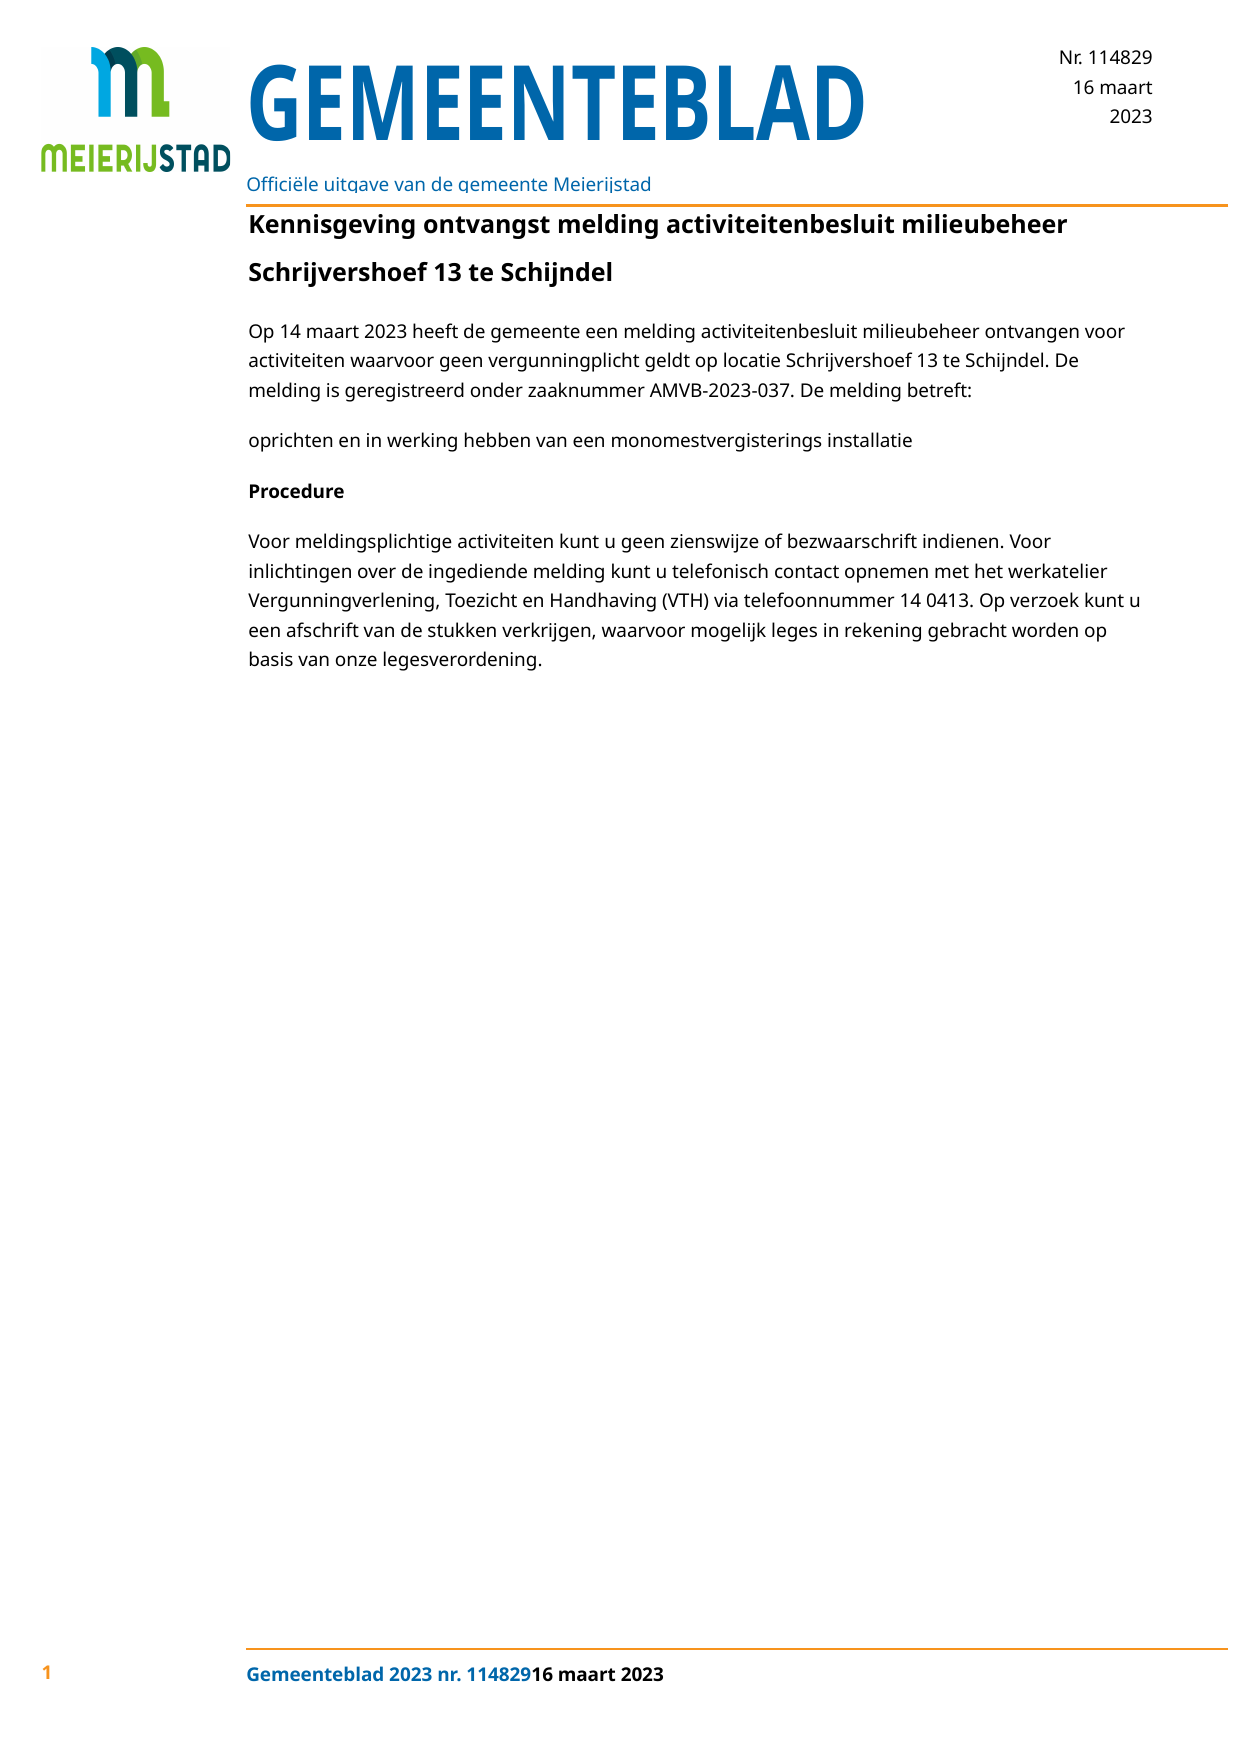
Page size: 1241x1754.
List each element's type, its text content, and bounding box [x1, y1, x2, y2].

text Kennisgeving ontvangst melding activiteitenbesluit milieubeheer Schrijvershoef 13 te Schijndel [248, 207, 1152, 288]
text Op 14 maart 2023 heeft de gemeente een melding activiteitenbesluit milieubeheer ontvangen voor activiteiten waarvoor geen vergunningplicht geldt op locatie Schrijvershoef 13 te Schijndel. De melding is geregistreerd onder zaaknummer AMVB-2023-037. De melding betreft: [248, 318, 1152, 403]
text oprichten en in werking hebben van een monomestvergisterings installatie [248, 427, 1152, 453]
picture [41, 47, 231, 172]
text Procedure [248, 478, 1152, 504]
text Voor meldingsplichtige activiteiten kunt u geen zienswijze of bezwaarschrift indienen. Voor inlichtingen over de ingediende melding kunt u telefonisch contact opnemen met het werkatelier Vergunningverlening, Toezicht en Handhaving (VTH) via telefoonnummer 14 0413. Op verzoek kunt u een afschrift van de stukken verkrijgen, waarvoor mogelijk leges in rekening gebracht worden op basis van onze legesverordening. [248, 528, 1152, 672]
